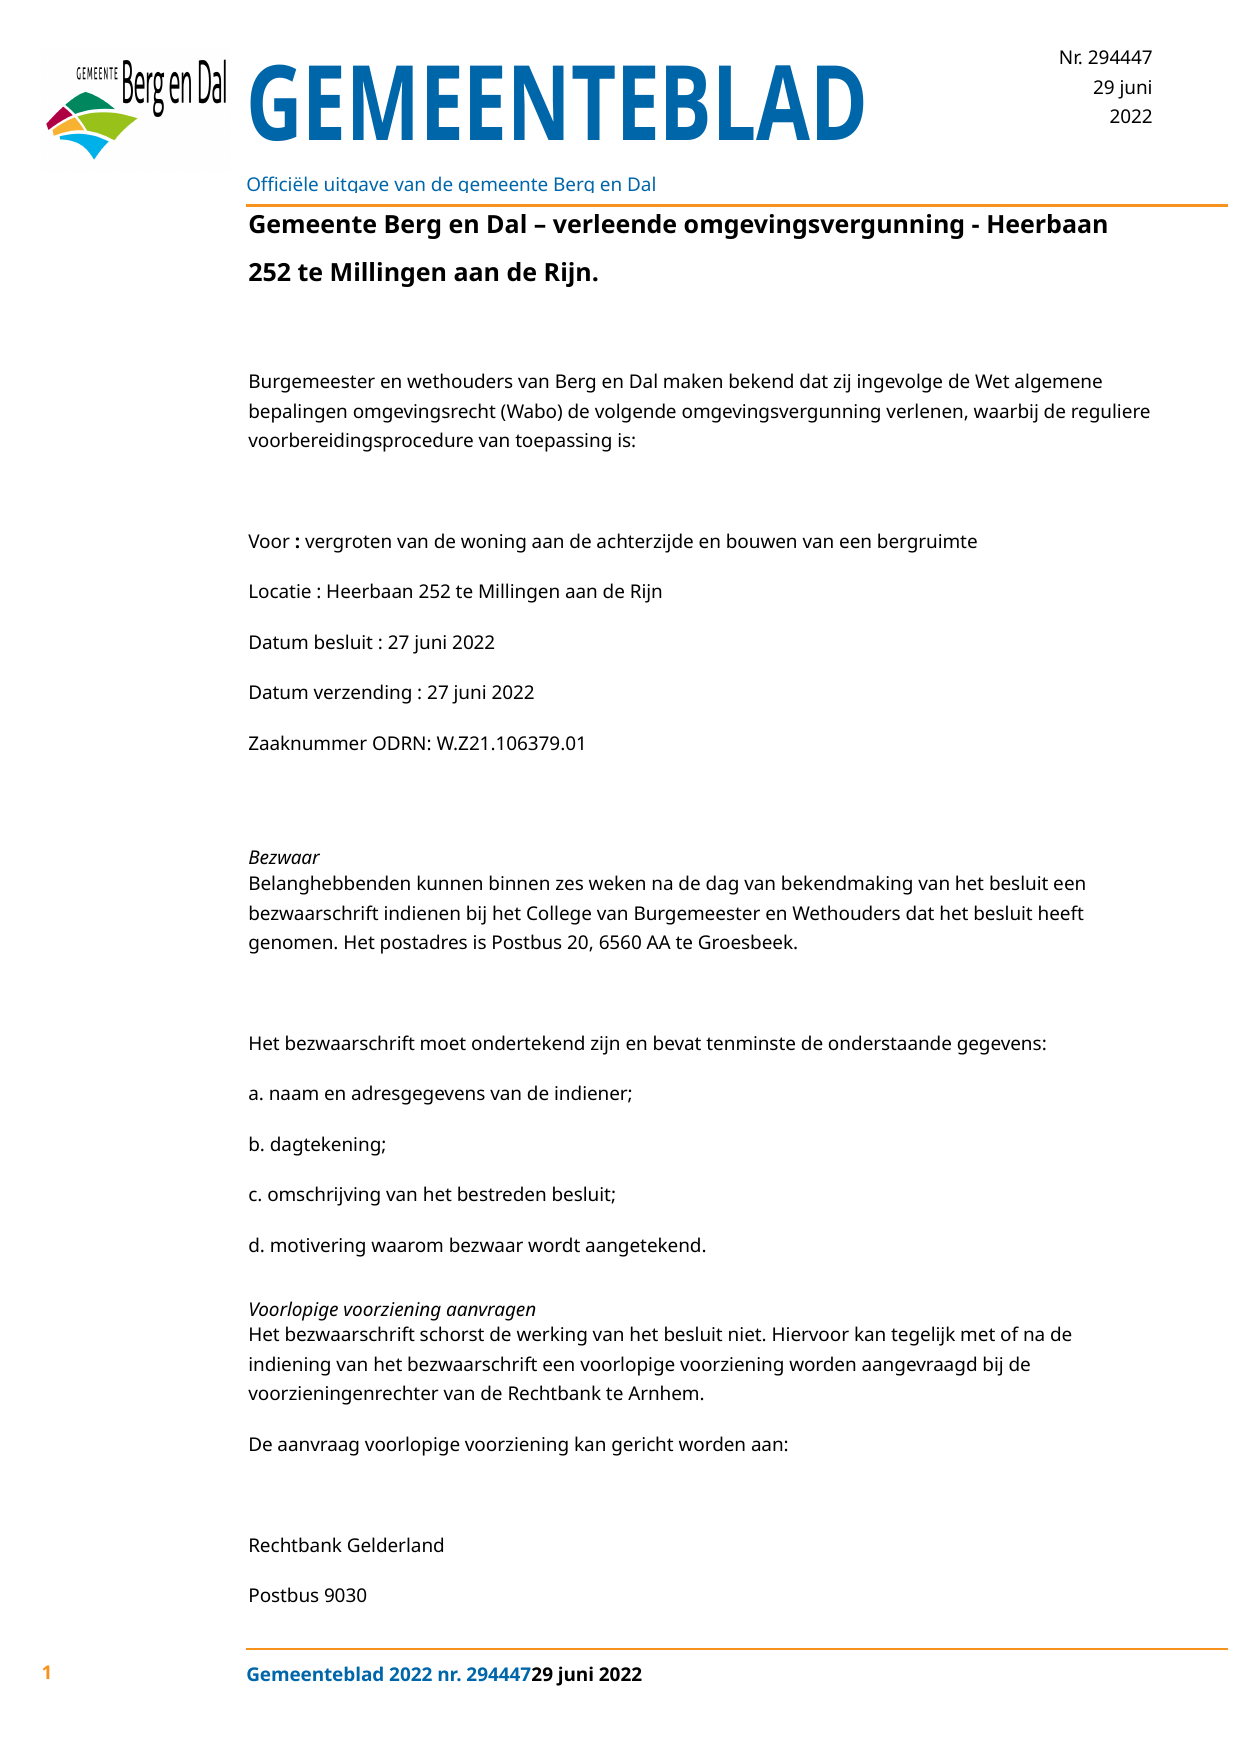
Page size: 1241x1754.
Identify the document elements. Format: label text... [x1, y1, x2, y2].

text a. naam en adresgegevens van de indiener; [248, 1081, 1152, 1106]
text De aanvraag voorlopige voorziening kan gericht worden aan: [248, 1431, 1152, 1457]
text b. dagtekening; [248, 1131, 1152, 1157]
text Datum besluit : 27 juni 2022 [248, 629, 1152, 655]
text Bezwaar [248, 844, 1152, 870]
text Datum verzending : 27 juni 2022 [248, 679, 1152, 705]
text Burgemeester en wethouders van Berg en Dal maken bekend dat zij ingevolge de Wet algemene bepalingen omgevingsrecht (Wabo) de volgende omgevingsvergunning verlenen, waarbij de reguliere voorbereidingsprocedure van toepassing is: [248, 368, 1152, 453]
text c. omschrijving van het bestreden besluit; [248, 1181, 1152, 1207]
text Zaaknummer ODRN: W.Z21.106379.01 [248, 730, 1152, 756]
text Locatie : Heerbaan 252 te Millingen aan de Rijn [248, 579, 1152, 604]
text Rechtbank Gelderland [248, 1532, 1152, 1558]
text Voor : vergroten van de woning aan de achterzijde en bouwen van een bergruimte [248, 528, 1152, 554]
text d. motivering waarom bezwaar wordt aangetekend. [248, 1232, 1152, 1257]
text Het bezwaarschrift moet ondertekend zijn en bevat tenminste de onderstaande gegevens: [248, 1030, 1152, 1056]
text Gemeente Berg en Dal – verleende omgevingsvergunning - Heerbaan 252 te Millingen aan de Rijn. [248, 207, 1152, 288]
text Belanghebbenden kunnen binnen zes weken na de dag van bekendmaking van het besluit een bezwaarschrift indienen bij het College van Burgemeester en Wethouders dat het besluit heeft genomen. Het postadres is Postbus 20, 6560 AA te Groesbeek. [248, 870, 1152, 955]
picture [41, 47, 231, 172]
text Postbus 9030 [248, 1582, 1152, 1608]
text Voorlopige voorziening aanvragen [248, 1296, 1152, 1321]
text Het bezwaarschrift schorst de werking van het besluit niet. Hiervoor kan tegelijk met of na de indiening van het bezwaarschrift een voorlopige voorziening worden aangevraagd bij de voorzieningenrechter van de Rechtbank te Arnhem. [248, 1321, 1152, 1406]
